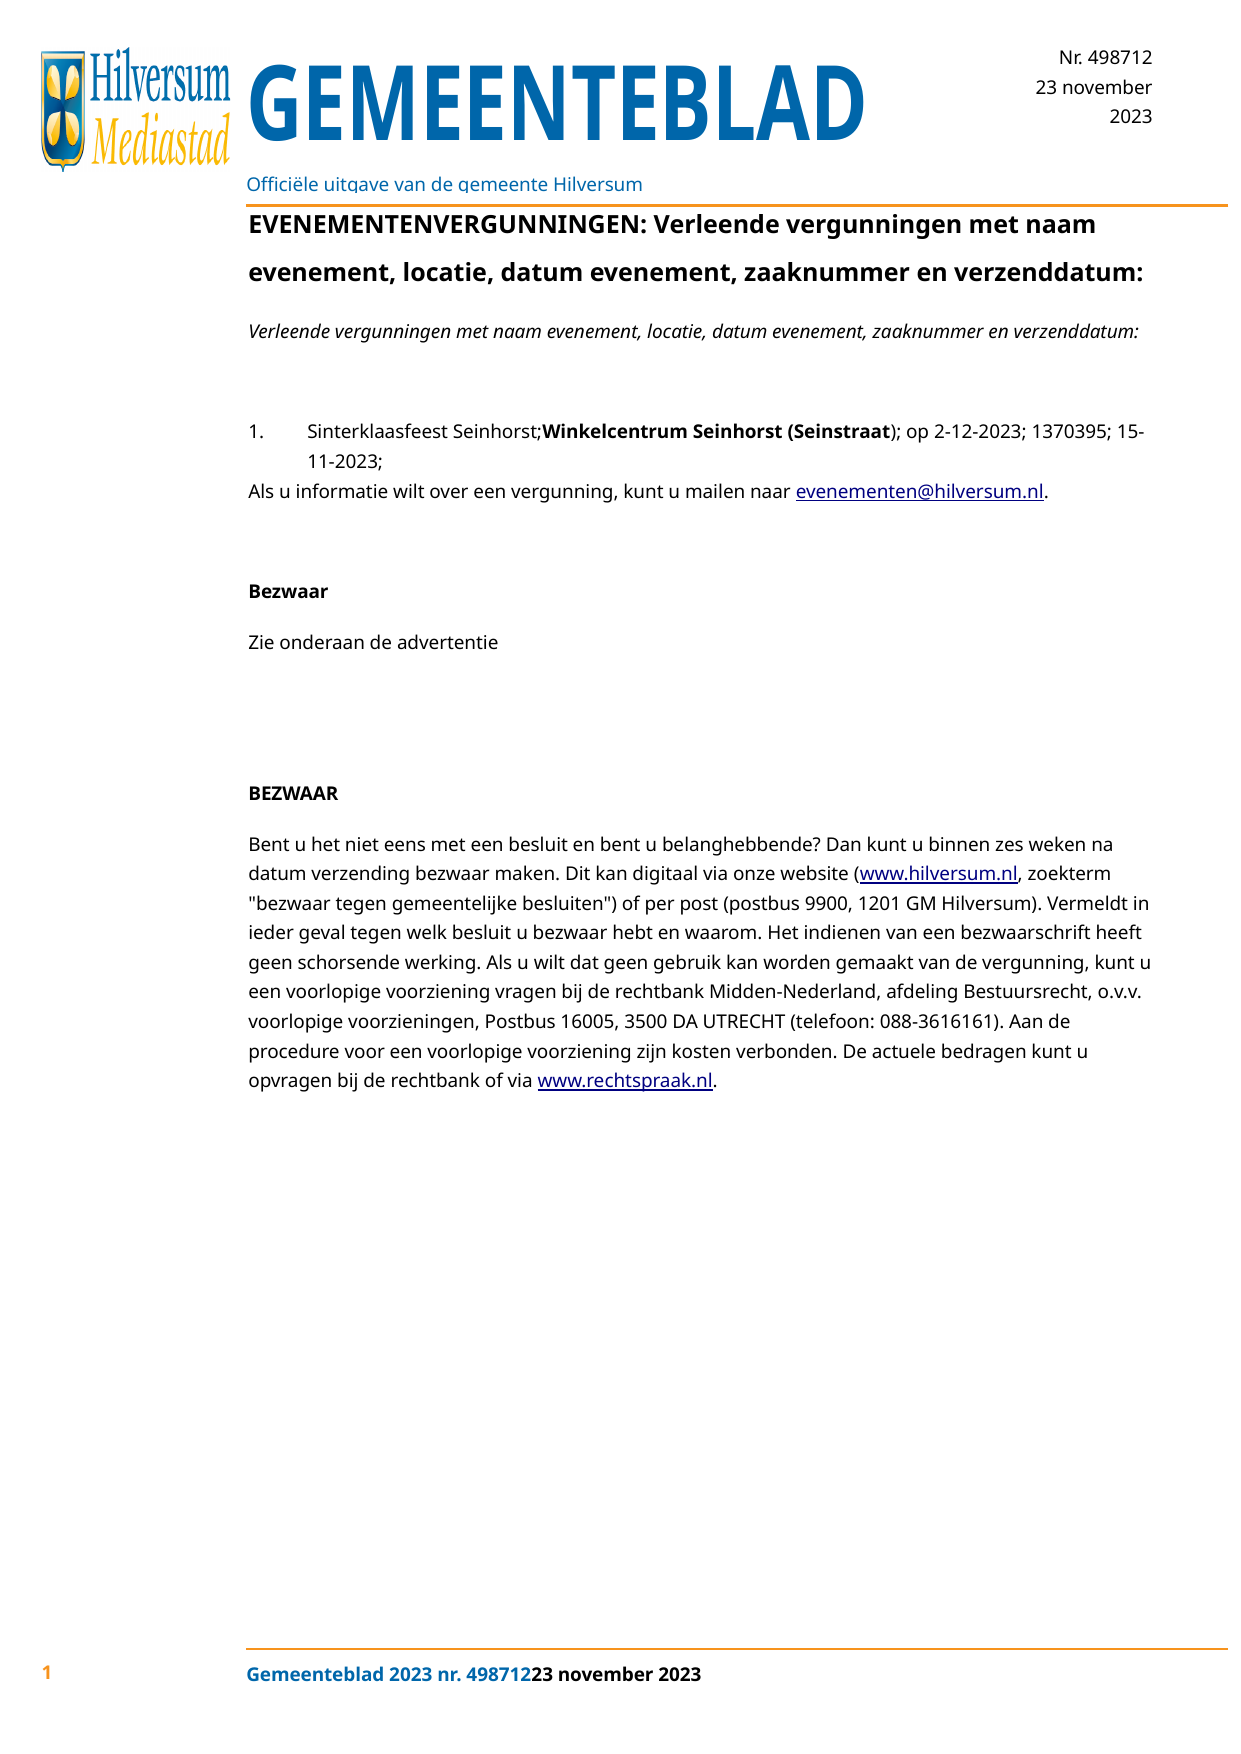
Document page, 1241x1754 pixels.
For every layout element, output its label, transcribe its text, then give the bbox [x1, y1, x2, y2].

list Sinterklaasfeest Seinhorst;Winkelcentrum Seinhorst (Seinstraat); op 2-12-2023; 1370395; 15-11-2023; [248, 419, 1152, 474]
text BEZWAAR [248, 780, 1152, 806]
text EVENEMENTENVERGUNNINGEN: Verleende vergunningen met naam evenement, locatie, datum evenement, zaaknummer en verzenddatum: [248, 207, 1152, 288]
text Bezwaar [248, 579, 1152, 604]
text Bent u het niet eens met een besluit en bent u belanghebbende? Dan kunt u binnen zes weken na datum verzending bezwaar maken. Dit kan digitaal via onze website (www.hilversum.nl, zoekterm "bezwaar tegen gemeentelijke besluiten") of per post (postbus 9900, 1201 GM Hilversum). Vermeldt in ieder geval tegen welk besluit u bezwaar hebt en waarom. Het indienen van een bezwaarschrift heeft geen schorsende werking. Als u wilt dat geen gebruik kan worden gemaakt van de vergunning, kunt u een voorlopige voorziening vragen bij de rechtbank Midden-Nederland, afdeling Bestuursrecht, o.v.v. voorlopige voorzieningen, Postbus 16005, 3500 DA UTRECHT (telefoon: 088-3616161). Aan de procedure voor een voorlopige voorziening zijn kosten verbonden. De actuele bedragen kunt u opvragen bij de rechtbank of via www.rechtspraak.nl. [248, 831, 1152, 1093]
text Als u informatie wilt over een vergunning, kunt u mailen naar evenementen@hilversum.nl. [248, 478, 1152, 504]
picture [41, 47, 231, 172]
text Zie onderaan de advertentie [248, 629, 1152, 655]
text Verleende vergunningen met naam evenement, locatie, datum evenement, zaaknummer en verzenddatum: [248, 318, 1152, 344]
